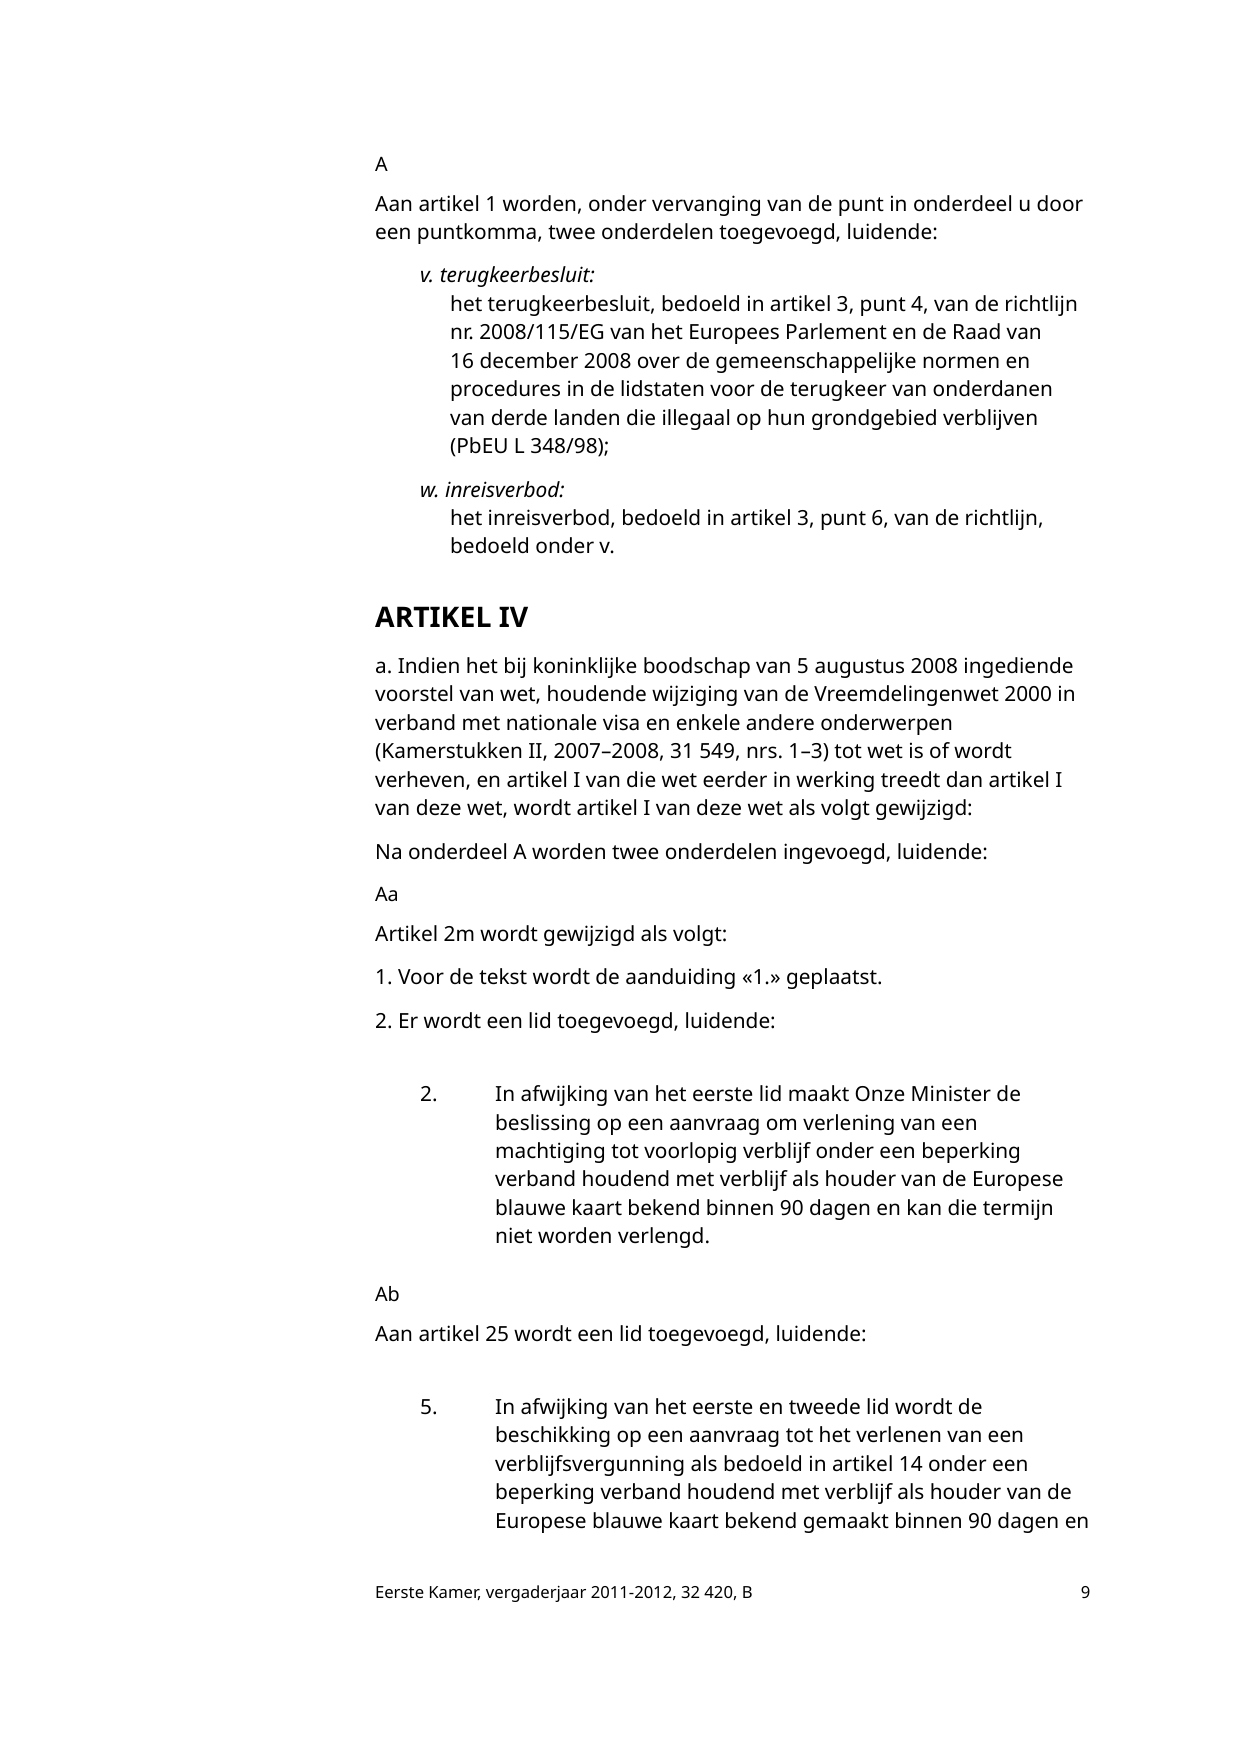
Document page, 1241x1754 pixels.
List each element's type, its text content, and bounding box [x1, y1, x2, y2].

text a. Indien het bij koninklijke boodschap van 5 augustus 2008 ingediende voorstel van wet, houdende wijziging van de Vreemdelingenwet 2000 in verband met nationale visa en enkele andere onderwerpen (Kamerstukken II, 2007–2008, 31 549, nrs. 1–3) tot wet is of wordt verheven, en artikel I van die wet eerder in werking treedt dan artikel I van deze wet, wordt artikel I van deze wet als volgt gewijzigd: [375, 651, 1090, 822]
text v. terugkeerbesluit: [420, 261, 1090, 289]
list In afwijking van het eerste en tweede lid wordt de beschikking op een aanvraag tot het verlenen van een verblijfsvergunning als bedoeld in artikel 14 onder een beperking verband houdend met verblijf als houder van de Europese blauwe kaart bekend gemaakt binnen 90 dagen en [420, 1392, 1090, 1534]
text Ab [375, 1280, 1090, 1307]
text het inreisverbod, bedoeld in artikel 3, punt 6, van de richtlijn, bedoeld onder v. [450, 503, 1090, 560]
text Aan artikel 1 worden, onder vervanging van de punt in onderdeel u door een puntkomma, twee onderdelen toegevoegd, luidende: [375, 189, 1090, 246]
subtitle ARTIKEL IV [375, 597, 1090, 636]
text Aa [375, 880, 1090, 907]
text Aan artikel 25 wordt een lid toegevoegd, luidende: [375, 1319, 1090, 1347]
text w. inreisverbod: [420, 475, 1090, 503]
text 1. Voor de tekst wordt de aanduiding «1.» geplaatst. [375, 962, 1090, 991]
text Artikel 2m wordt gewijzigd als volgt: [375, 919, 1090, 947]
text A [375, 150, 1090, 177]
text 2. Er wordt een lid toegevoegd, luidende: [375, 1006, 1090, 1034]
text het terugkeerbesluit, bedoeld in artikel 3, punt 4, van de richtlijn nr. 2008/115/EG van het Europees Parlement en de Raad van 16 december 2008 over de gemeenschappelijke normen en procedures in de lidstaten voor de terugkeer van onderdanen van derde landen die illegaal op hun grondgebied verblijven (PbEU L 348/98); [450, 289, 1090, 460]
text Na onderdeel A worden twee onderdelen ingevoegd, luidende: [375, 837, 1090, 865]
list In afwijking van het eerste lid maakt Onze Minister de beslissing op een aanvraag om verlening van een machtiging tot voorlopig verblijf onder een beperking verband houdend met verblijf als houder van de Europese blauwe kaart bekend binnen 90 dagen en kan die termijn niet worden verlengd. [420, 1079, 1090, 1250]
